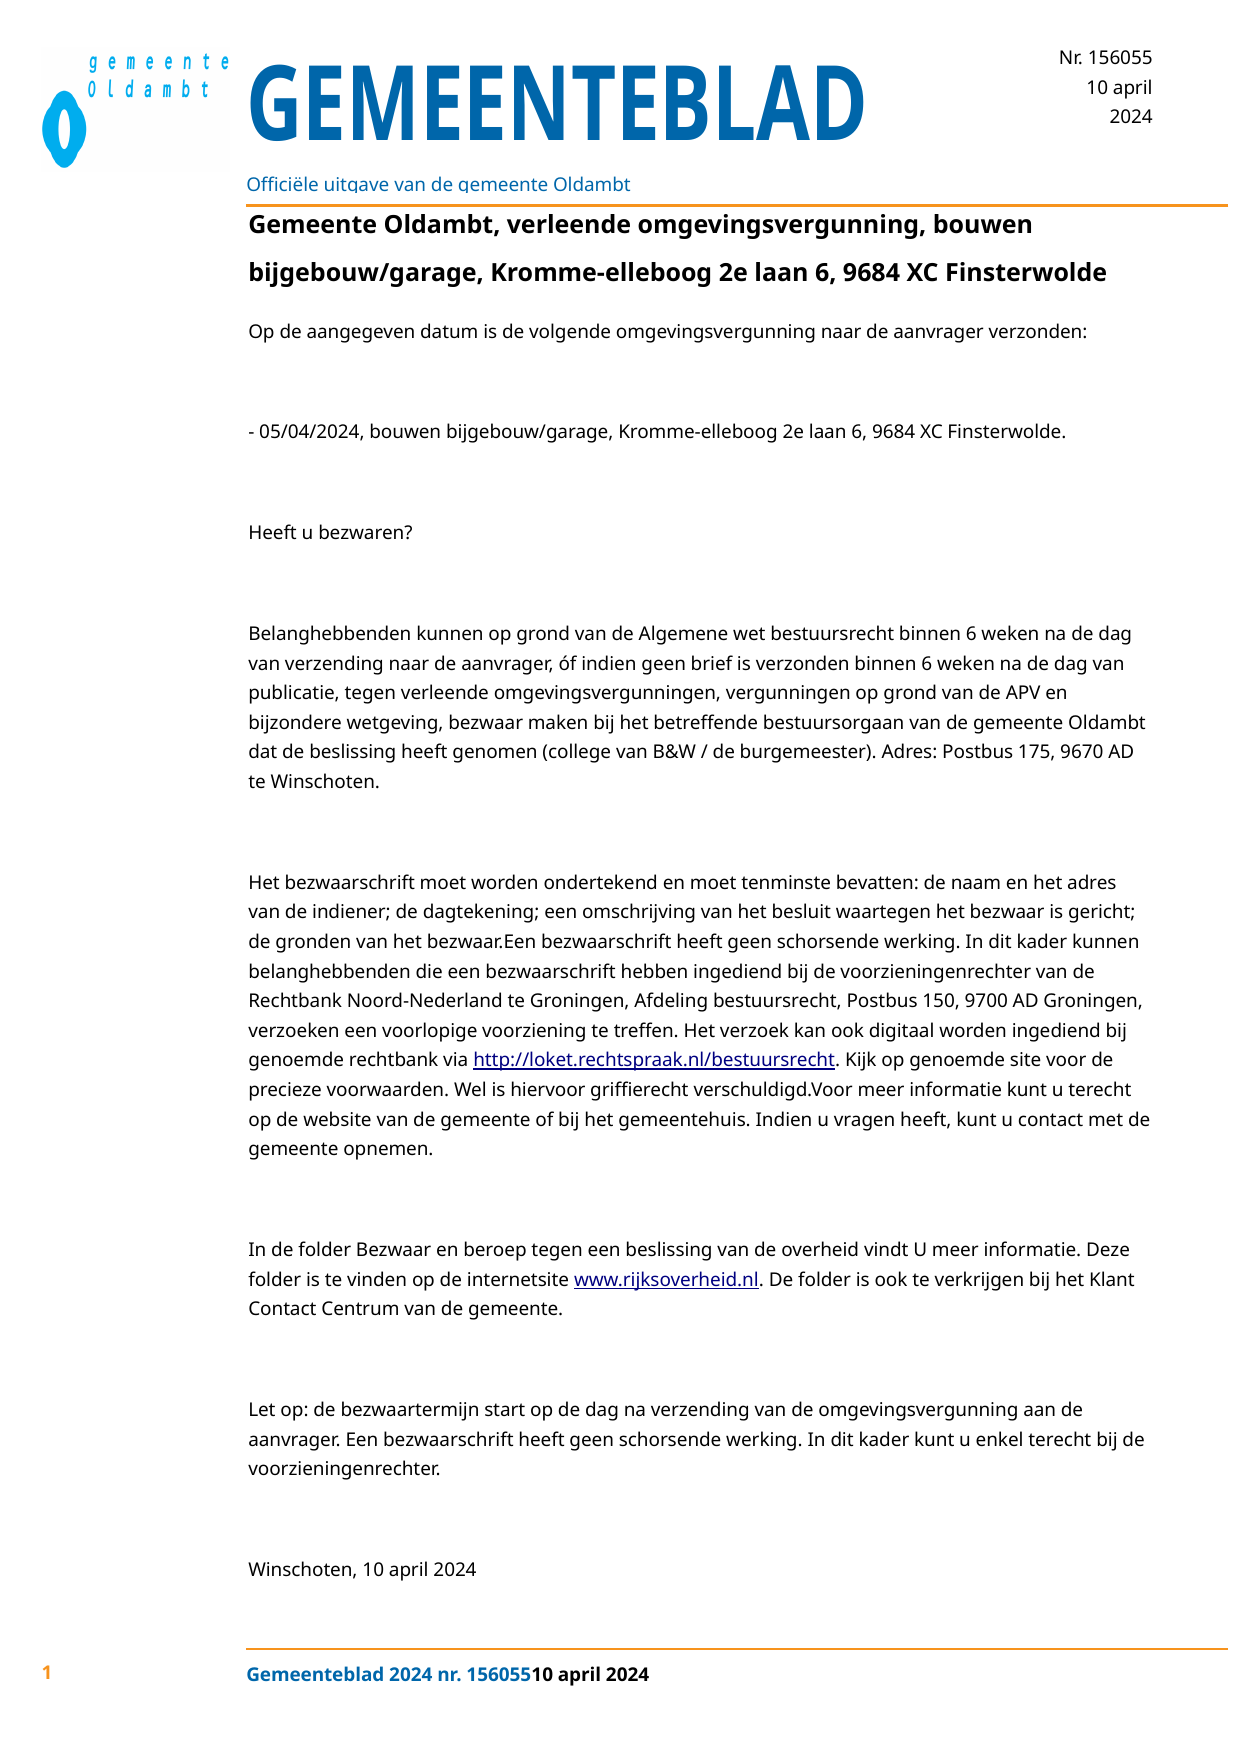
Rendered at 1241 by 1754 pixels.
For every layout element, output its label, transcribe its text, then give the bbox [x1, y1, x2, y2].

text Heeft u bezwaren? [248, 519, 1152, 545]
text Op de aangegeven datum is de volgende omgevingsvergunning naar de aanvrager verzonden: [248, 318, 1152, 344]
text Het bezwaarschrift moet worden ondertekend en moet tenminste bevatten: de naam en het adres van de indiener; de dagtekening; een omschrijving van het besluit waartegen het bezwaar is gericht; de gronden van het bezwaar.Een bezwaarschrift heeft geen schorsende werking. In dit kader kunnen belanghebbenden die een bezwaarschrift hebben ingediend bij de voorzieningenrechter van de Rechtbank Noord-Nederland te Groningen, Afdeling bestuursrecht, Postbus 150, 9700 AD Groningen, verzoeken een voorlopige voorziening te treffen. Het verzoek kan ook digitaal worden ingediend bij genoemde rechtbank via http://loket.rechtspraak.nl/bestuursrecht. Kijk op genoemde site voor de precieze voorwaarden. Wel is hiervoor griffierecht verschuldigd.Voor meer informatie kunt u terecht op de website van de gemeente of bij het gemeentehuis. Indien u vragen heeft, kunt u contact met de gemeente opnemen. [248, 869, 1152, 1161]
text Belanghebbenden kunnen op grond van de Algemene wet bestuursrecht binnen 6 weken na de dag van verzending naar de aanvrager, óf indien geen brief is verzonden binnen 6 weken na de dag van publicatie, tegen verleende omgevingsvergunningen, vergunningen op grond van de APV en bijzondere wetgeving, bezwaar maken bij het betreffende bestuursorgaan van de gemeente Oldambt dat de beslissing heeft genomen (college van B&W / de burgemeester). Adres: Postbus 175, 9670 AD te Winschoten. [248, 620, 1152, 794]
picture [41, 47, 231, 172]
text - 05/04/2024, bouwen bijgebouw/garage, Kromme-elleboog 2e laan 6, 9684 XC Finsterwolde. [248, 419, 1152, 444]
text Let op: de bezwaartermijn start op de dag na verzending van de omgevingsvergunning aan de aanvrager. Een bezwaarschrift heeft geen schorsende werking. In dit kader kunt u enkel terecht bij de voorzieningenrechter. [248, 1396, 1152, 1481]
text In de folder Bezwaar en beroep tegen een beslissing van de overheid vindt U meer informatie. Deze folder is te vinden op de internetsite www.rijksoverheid.nl. De folder is ook te verkrijgen bij het Klant Contact Centrum van de gemeente. [248, 1236, 1152, 1321]
text Winschoten, 10 april 2024 [248, 1556, 1152, 1582]
text Gemeente Oldambt, verleende omgevingsvergunning, bouwen bijgebouw/garage, Kromme-elleboog 2e laan 6, 9684 XC Finsterwolde [248, 207, 1152, 288]
